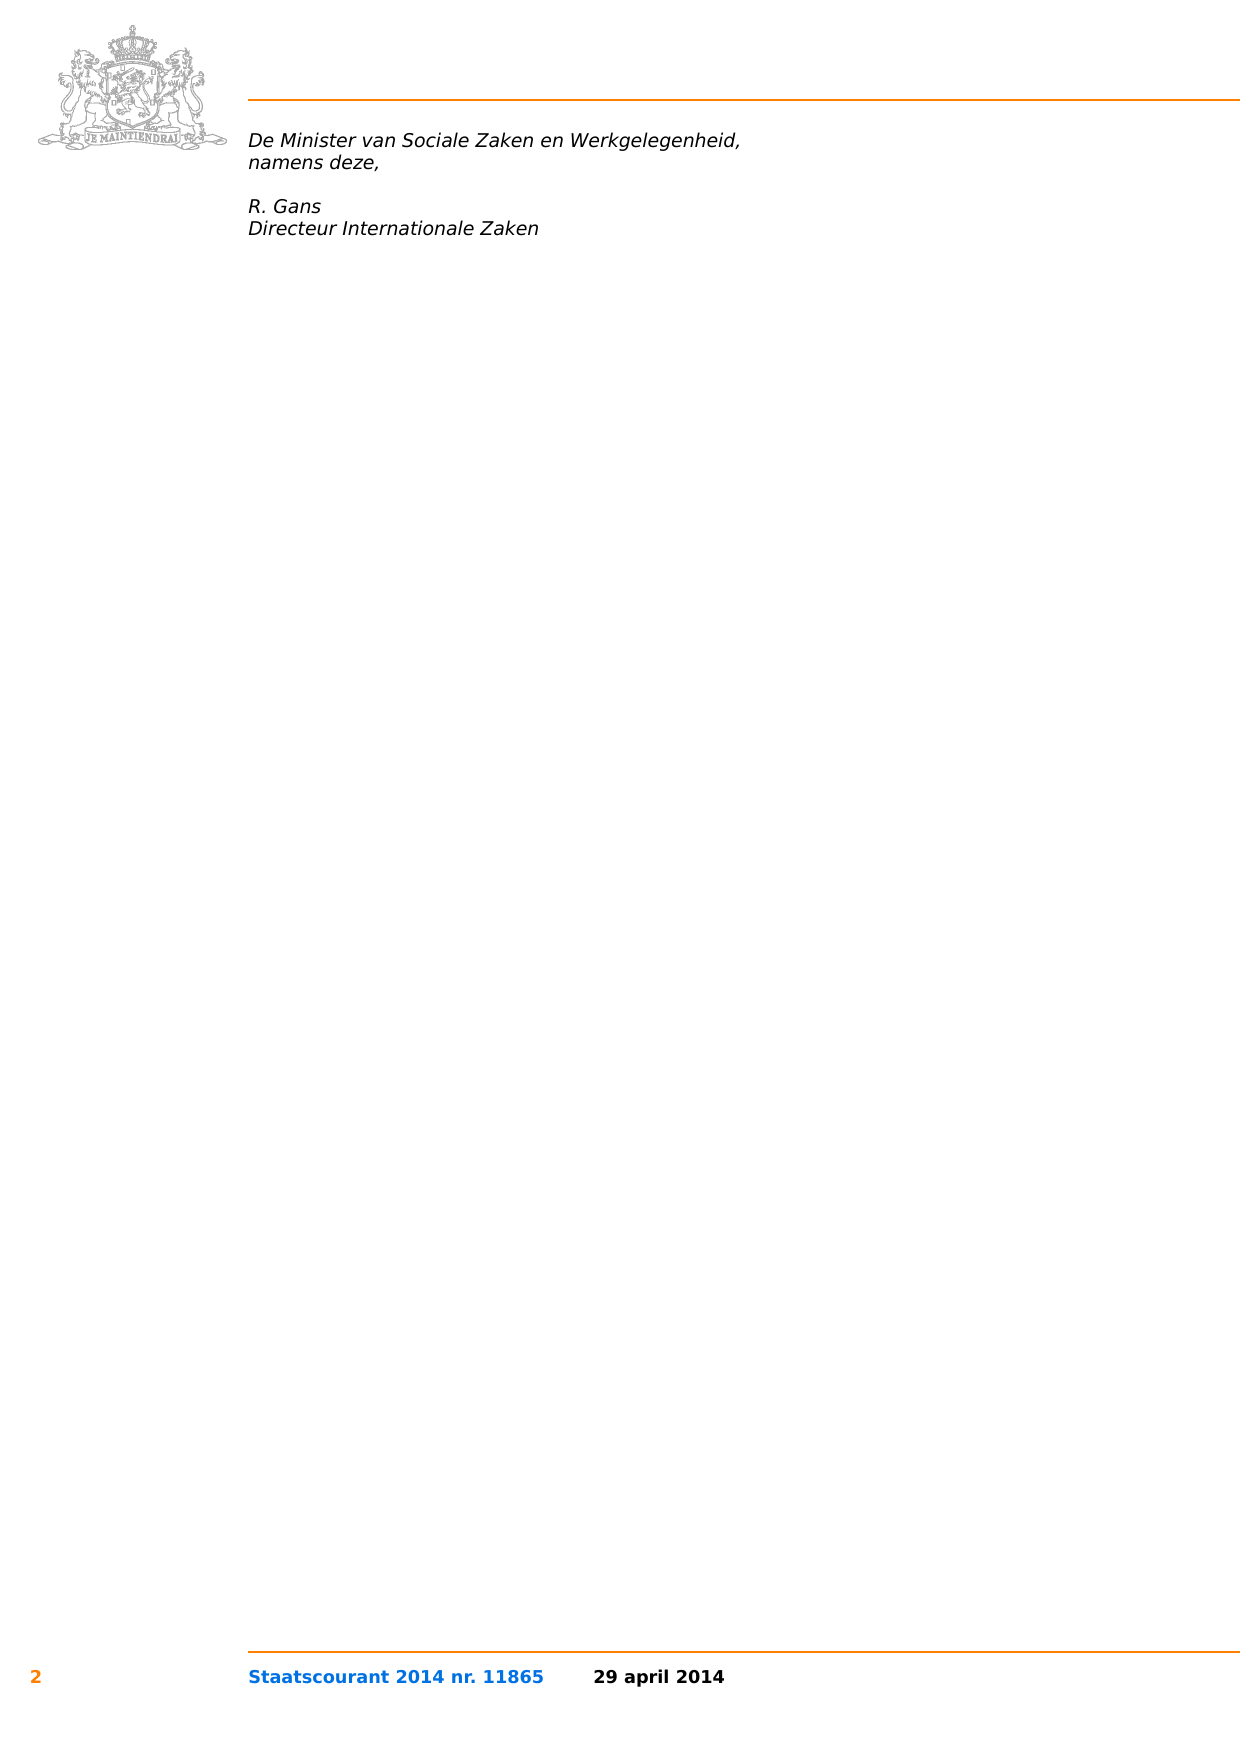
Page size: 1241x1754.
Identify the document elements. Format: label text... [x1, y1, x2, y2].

picture [38, 25, 227, 150]
text De Minister van Sociale Zaken en Werkgelegenheid, namens deze, R. Gans Directeur Internationale Zaken [248, 130, 1163, 240]
